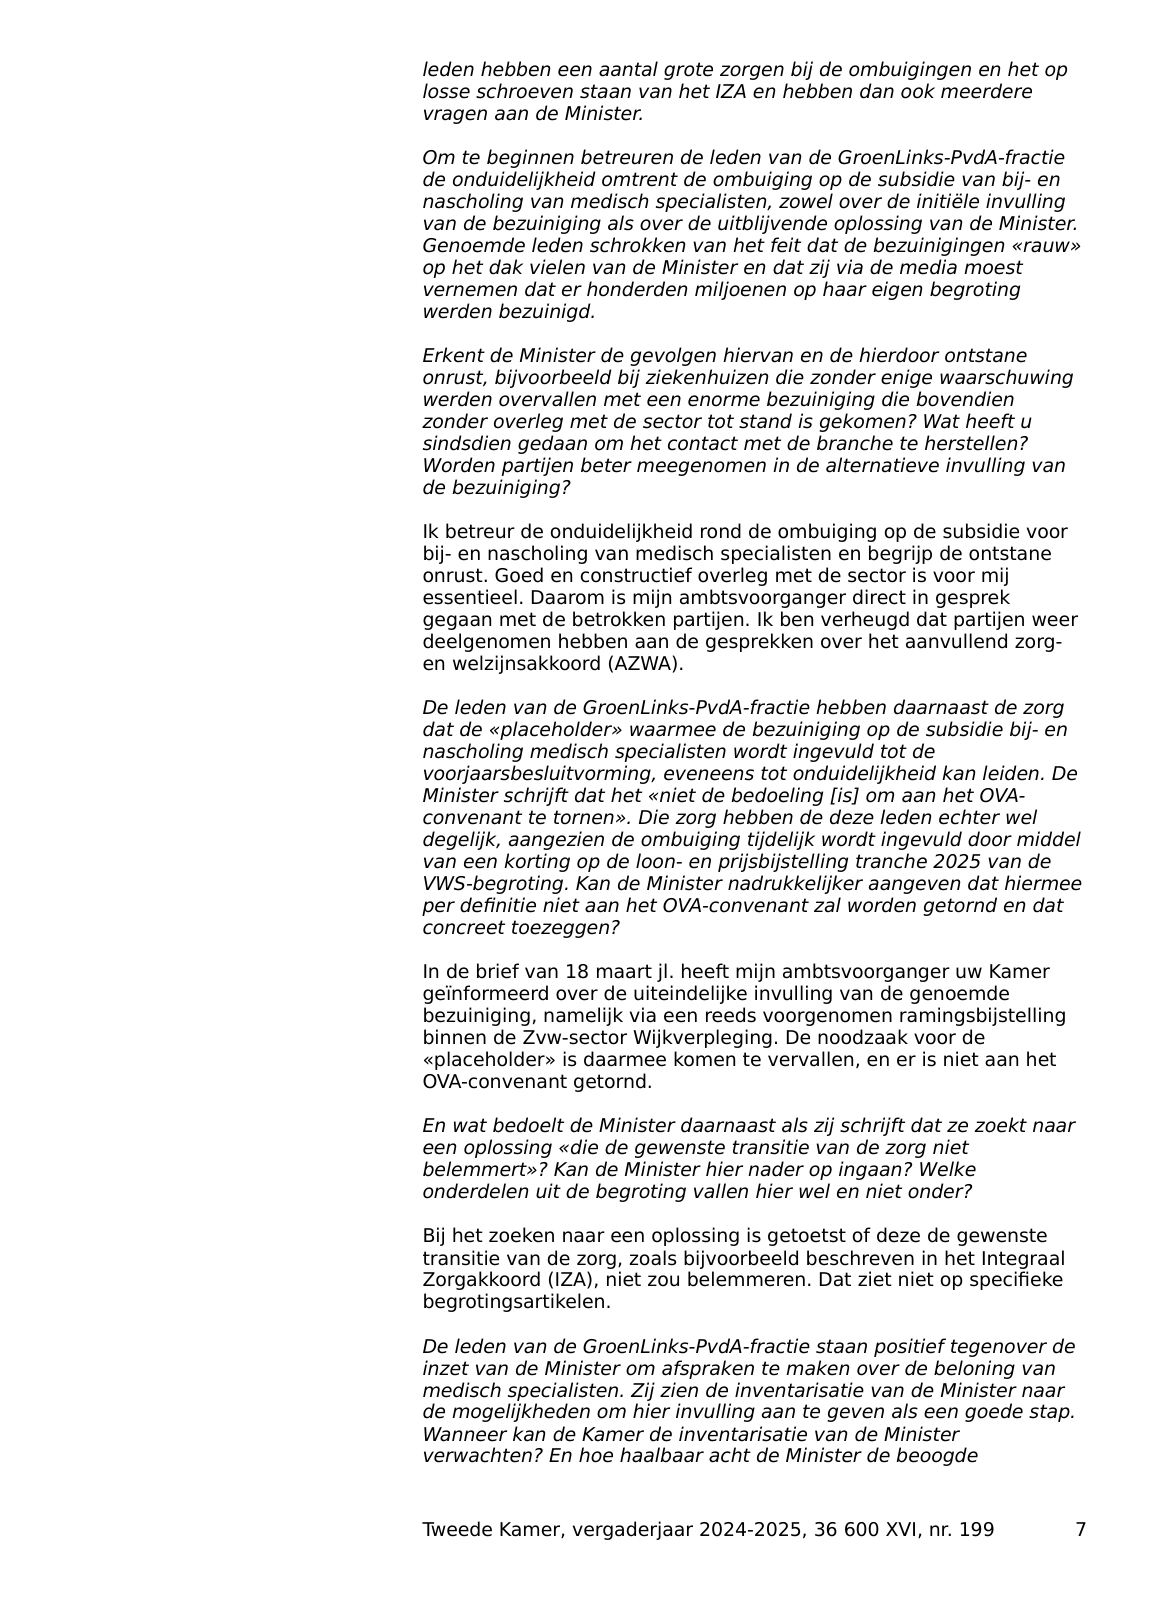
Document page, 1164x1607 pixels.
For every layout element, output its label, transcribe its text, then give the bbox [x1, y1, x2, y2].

text Erkent de Minister de gevolgen hiervan en de hierdoor ontstane onrust, bijvoorbeeld bij ziekenhuizen die zonder enige waarschuwing werden overvallen met een enorme bezuiniging die bovendien zonder overleg met de sector tot stand is gekomen? Wat heeft u sindsdien gedaan om het contact met de branche te herstellen? Worden partijen beter meegenomen in de alternatieve invulling van de bezuiniging? [422, 345, 1087, 499]
text De leden van de GroenLinks-PvdA-fractie staan positief tegenover de inzet van de Minister om afspraken te maken over de beloning van medisch specialisten. Zij zien de inventarisatie van de Minister naar de mogelijkheden om hier invulling aan te geven als een goede stap. Wanneer kan de Kamer de inventarisatie van de Minister verwachten? En hoe haalbaar acht de Minister de beoogde [422, 1336, 1087, 1467]
text De leden van de GroenLinks-PvdA-fractie hebben daarnaast de zorg dat de «placeholder» waarmee de bezuiniging op de subsidie bij- en nascholing medisch specialisten wordt ingevuld tot de voorjaarsbesluitvorming, eveneens tot onduidelijkheid kan leiden. De Minister schrijft dat het «niet de bedoeling [is] om aan het OVA-convenant te tornen». Die zorg hebben de deze leden echter wel degelijk, aangezien de ombuiging tijdelijk wordt ingevuld door middel van een korting op de loon- en prijsbijstelling tranche 2025 van de VWS-begroting. Kan de Minister nadrukkelijker aangeven dat hiermee per definitie niet aan het OVA-convenant zal worden getornd en dat concreet toezeggen? [422, 697, 1087, 939]
text In de brief van 18 maart jl. heeft mijn ambtsvoorganger uw Kamer geïnformeerd over de uiteindelijke invulling van de genoemde bezuiniging, namelijk via een reeds voorgenomen ramingsbijstelling binnen de Zvw-sector Wijkverpleging. De noodzaak voor de «placeholder» is daarmee komen te vervallen, en er is niet aan het OVA-convenant getornd. [422, 961, 1087, 1093]
text En wat bedoelt de Minister daarnaast als zij schrijft dat ze zoekt naar een oplossing «die de gewenste transitie van de zorg niet belemmert»? Kan de Minister hier nader op ingaan? Welke onderdelen uit de begroting vallen hier wel en niet onder? [422, 1115, 1087, 1203]
text leden hebben een aantal grote zorgen bij de ombuigingen en het op losse schroeven staan van het IZA en hebben dan ook meerdere vragen aan de Minister. [422, 59, 1087, 125]
text Ik betreur de onduidelijkheid rond de ombuiging op de subsidie voor bij- en nascholing van medisch specialisten en begrijp de ontstane onrust. Goed en constructief overleg met de sector is voor mij essentieel. Daarom is mijn ambtsvoorganger direct in gesprek gegaan met de betrokken partijen. Ik ben verheugd dat partijen weer deelgenomen hebben aan de gesprekken over het aanvullend zorg- en welzijnsakkoord (AZWA). [422, 521, 1087, 675]
text Bij het zoeken naar een oplossing is getoetst of deze de gewenste transitie van de zorg, zoals bijvoorbeeld beschreven in het Integraal Zorgakkoord (IZA), niet zou belemmeren. Dat ziet niet op specifieke begrotingsartikelen. [422, 1225, 1087, 1313]
text Om te beginnen betreuren de leden van de GroenLinks-PvdA-fractie de onduidelijkheid omtrent de ombuiging op de subsidie van bij- en nascholing van medisch specialisten, zowel over de initiële invulling van de bezuiniging als over de uitblijvende oplossing van de Minister. Genoemde leden schrokken van het feit dat de bezuinigingen «rauw» op het dak vielen van de Minister en dat zij via de media moest vernemen dat er honderden miljoenen op haar eigen begroting werden bezuinigd. [422, 147, 1087, 323]
